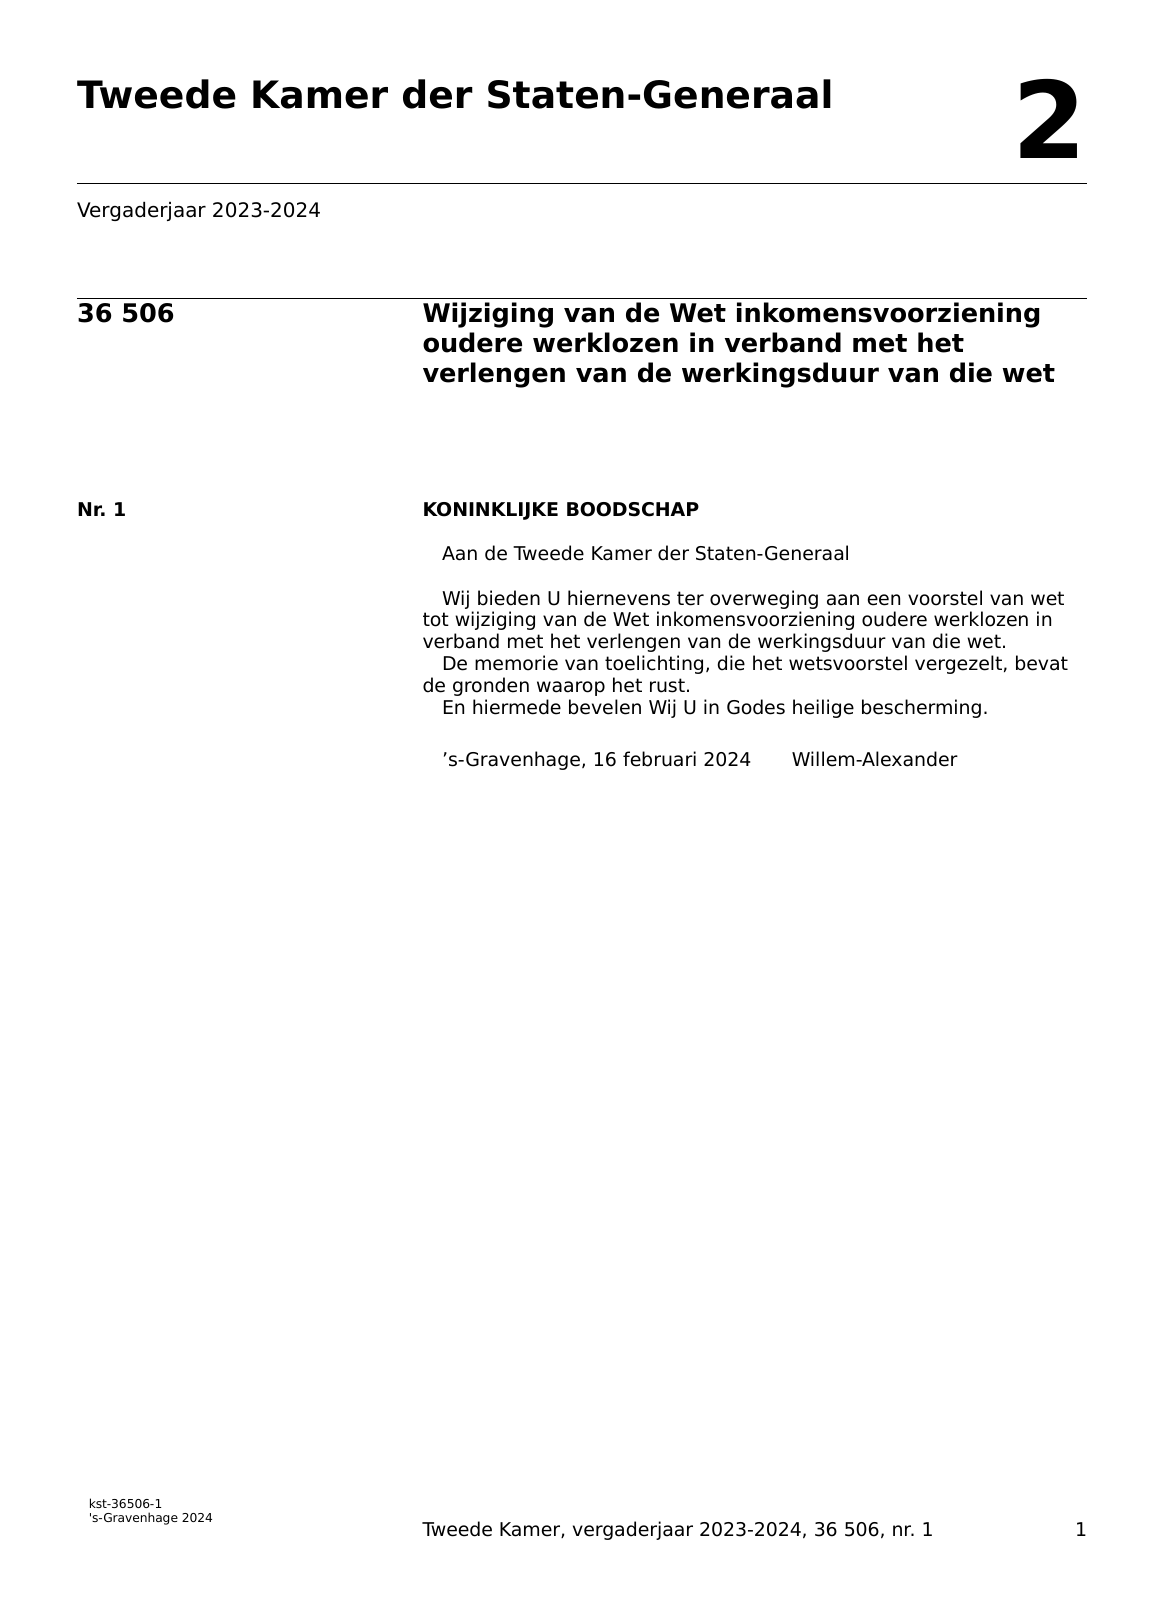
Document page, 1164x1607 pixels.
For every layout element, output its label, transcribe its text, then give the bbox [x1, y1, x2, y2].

table_header 2 [886, 59, 1087, 183]
text En hiermede bevelen Wij U in Godes heilige bescherming. [422, 697, 1087, 719]
text Aan de Tweede Kamer der Staten-Generaal [422, 543, 1087, 565]
text Wij bieden U hiernevens ter overweging aan een voorstel van wet tot wijziging van de Wet inkomensvoorziening oudere werklozen in verband met het verlengen van de werkingsduur van die wet. [422, 587, 1087, 653]
text kst-36506-1 [88, 1497, 323, 1511]
subtitle Nr. 1 KONINKLIJKE BOODSCHAP [77, 499, 1087, 521]
subtitle 36 506 Wijziging van de Wet inkomensvoorziening oudere werklozen in verband met het verlengen van de werkingsduur van die wet [77, 299, 1087, 388]
table_header Tweede Kamer der Staten-Generaal [77, 59, 886, 183]
text De memorie van toelichting, die het wetsvoorstel vergezelt, bevat de gronden waarop het rust. [422, 653, 1087, 697]
table_cell Vergaderjaar 2023-2024 [77, 184, 1087, 298]
text 's-Gravenhage 2024 [88, 1511, 323, 1525]
text ’s-Gravenhage, 16 februari 2024 Willem-Alexander [422, 749, 1087, 771]
